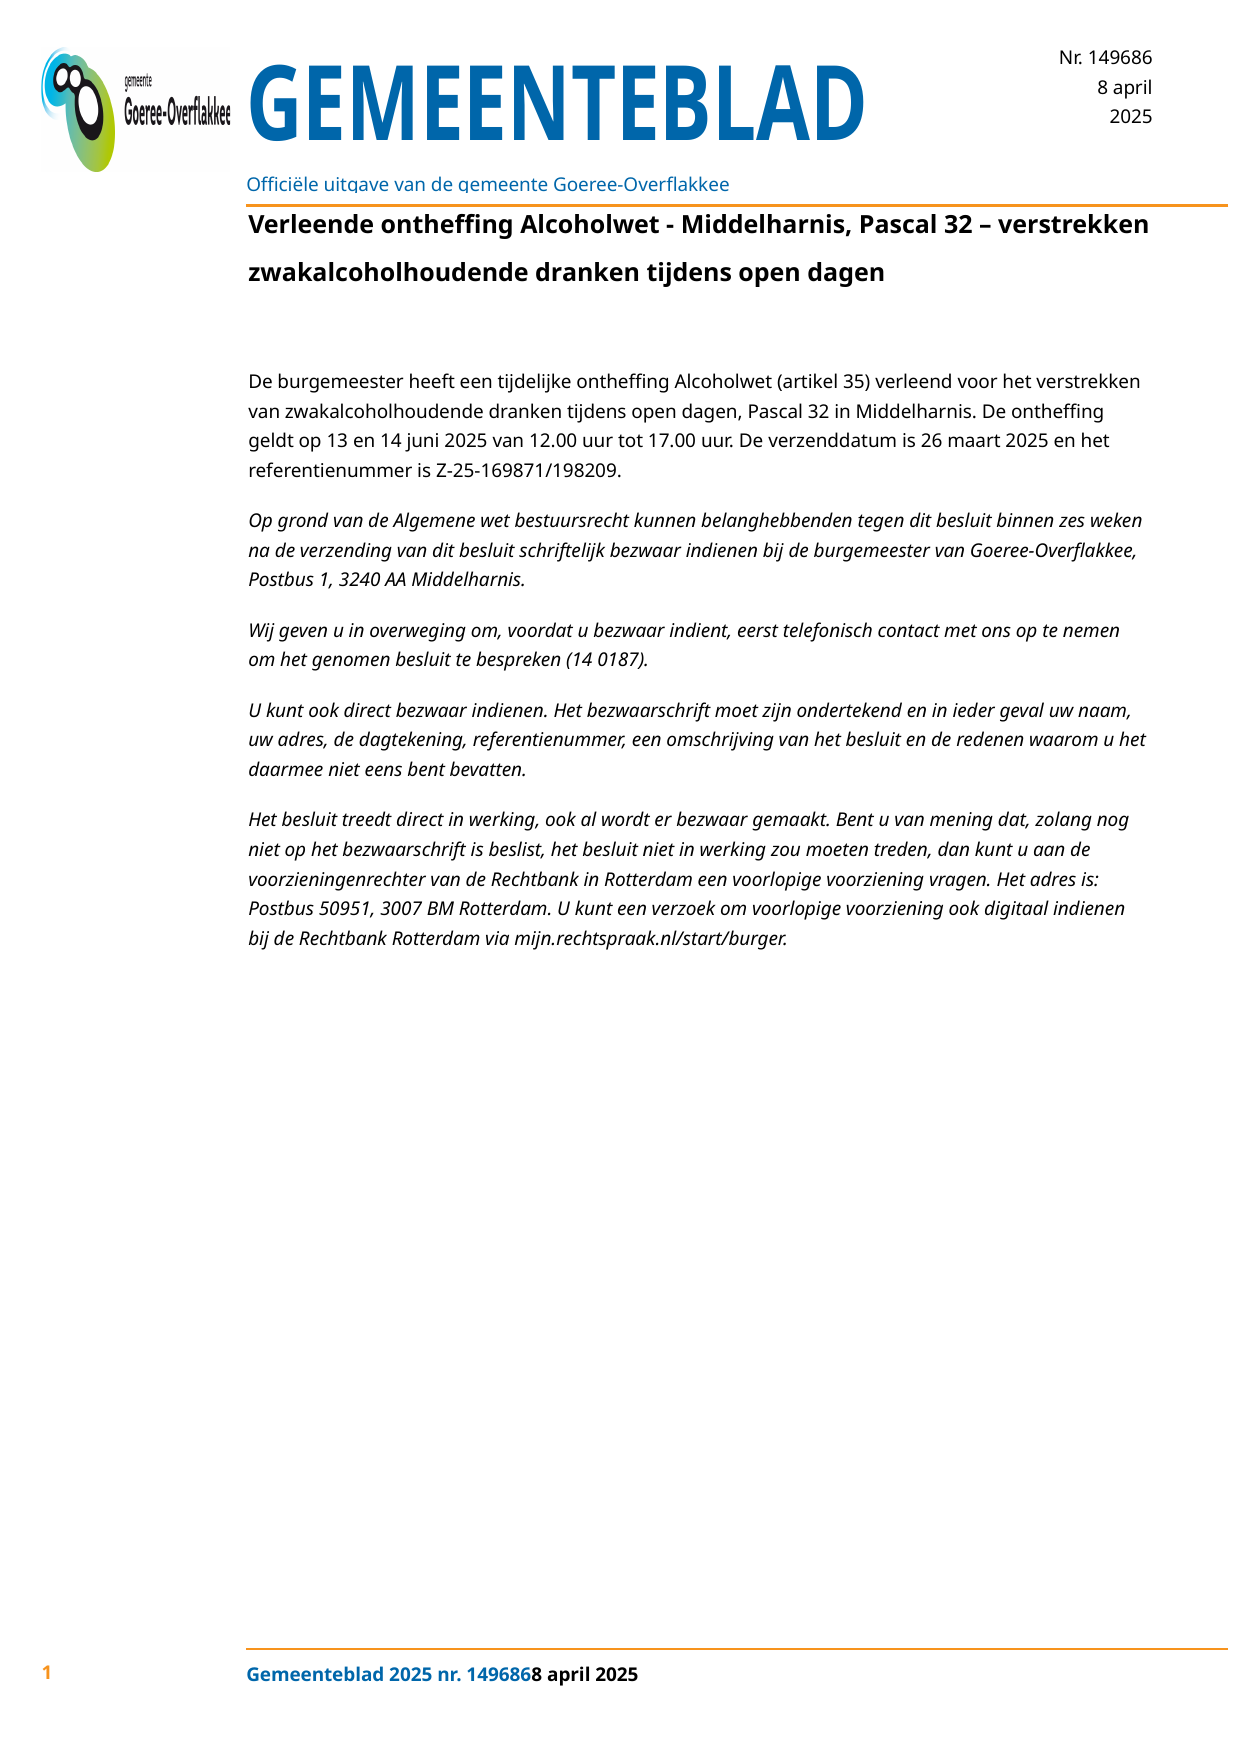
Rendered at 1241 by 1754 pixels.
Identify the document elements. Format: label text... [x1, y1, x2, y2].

text U kunt ook direct bezwaar indienen. Het bezwaarschrift moet zijn ondertekend en in ieder geval uw naam, uw adres, de dagtekening, referentienummer, een omschrijving van het besluit en de redenen waarom u het daarmee niet eens bent bevatten. [248, 697, 1152, 782]
text Op grond van de Algemene wet bestuursrecht kunnen belanghebbenden tegen dit besluit binnen zes weken na de verzending van dit besluit schriftelijk bezwaar indienen bij de burgemeester van Goeree-Overflakkee, Postbus 1, 3240 AA Middelharnis. [248, 507, 1152, 592]
picture [41, 47, 231, 172]
text Het besluit treedt direct in werking, ook al wordt er bezwaar gemaakt. Bent u van mening dat, zolang nog niet op het bezwaarschrift is beslist, het besluit niet in werking zou moeten treden, dan kunt u aan de voorzieningenrechter van de Rechtbank in Rotterdam een voorlopige voorziening vragen. Het adres is: Postbus 50951, 3007 BM Rotterdam. U kunt een verzoek om voorlopige voorziening ook digitaal indienen bij de Rechtbank Rotterdam via mijn.rechtspraak.nl/start/burger. [248, 807, 1152, 951]
text Wij geven u in overweging om, voordat u bezwaar indient, eerst telefonisch contact met ons op te nemen om het genomen besluit te bespreken (14 0187). [248, 617, 1152, 672]
text De burgemeester heeft een tijdelijke ontheffing Alcoholwet (artikel 35) verleend voor het verstrekken van zwakalcoholhoudende dranken tijdens open dagen, Pascal 32 in Middelharnis. De ontheffing geldt op 13 en 14 juni 2025 van 12.00 uur tot 17.00 uur. De verzenddatum is 26 maart 2025 en het referentienummer is Z-25-169871/198209. [248, 368, 1152, 483]
text Verleende ontheffing Alcoholwet - Middelharnis, Pascal 32 – verstrekken zwakalcoholhoudende dranken tijdens open dagen [248, 207, 1152, 288]
